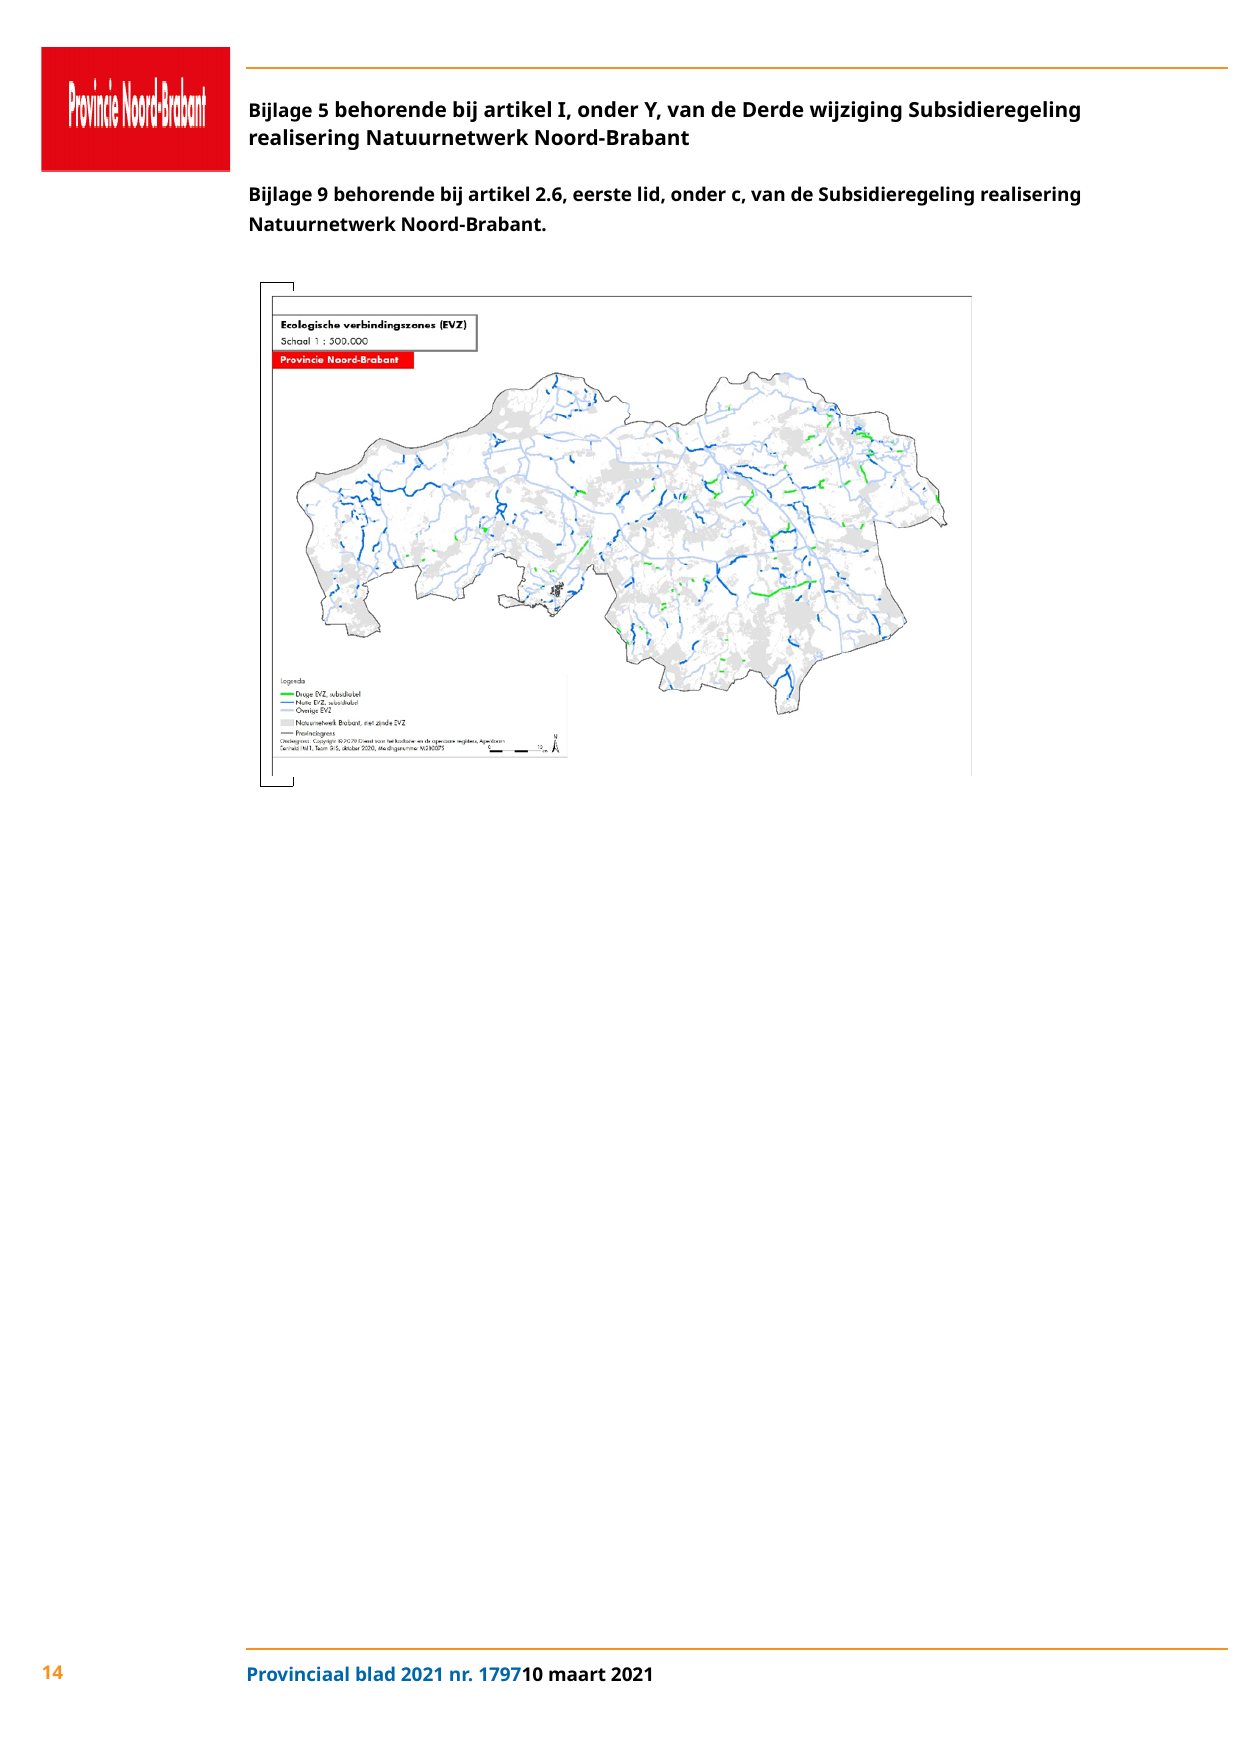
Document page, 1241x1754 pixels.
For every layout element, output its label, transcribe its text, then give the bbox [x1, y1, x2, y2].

picture [41, 47, 231, 172]
text Bijlage 5 behorende bij artikel I, onder Y, van de Derde wijziging Subsidieregeling realisering Natuurnetwerk Noord-Brabant [248, 95, 1152, 152]
text Bijlage 9 behorende bij artikel 2.6, eerste lid, onder c, van de Subsidieregeling realisering Natuurnetwerk Noord-Brabant. [248, 181, 1152, 237]
picture [268, 291, 978, 777]
